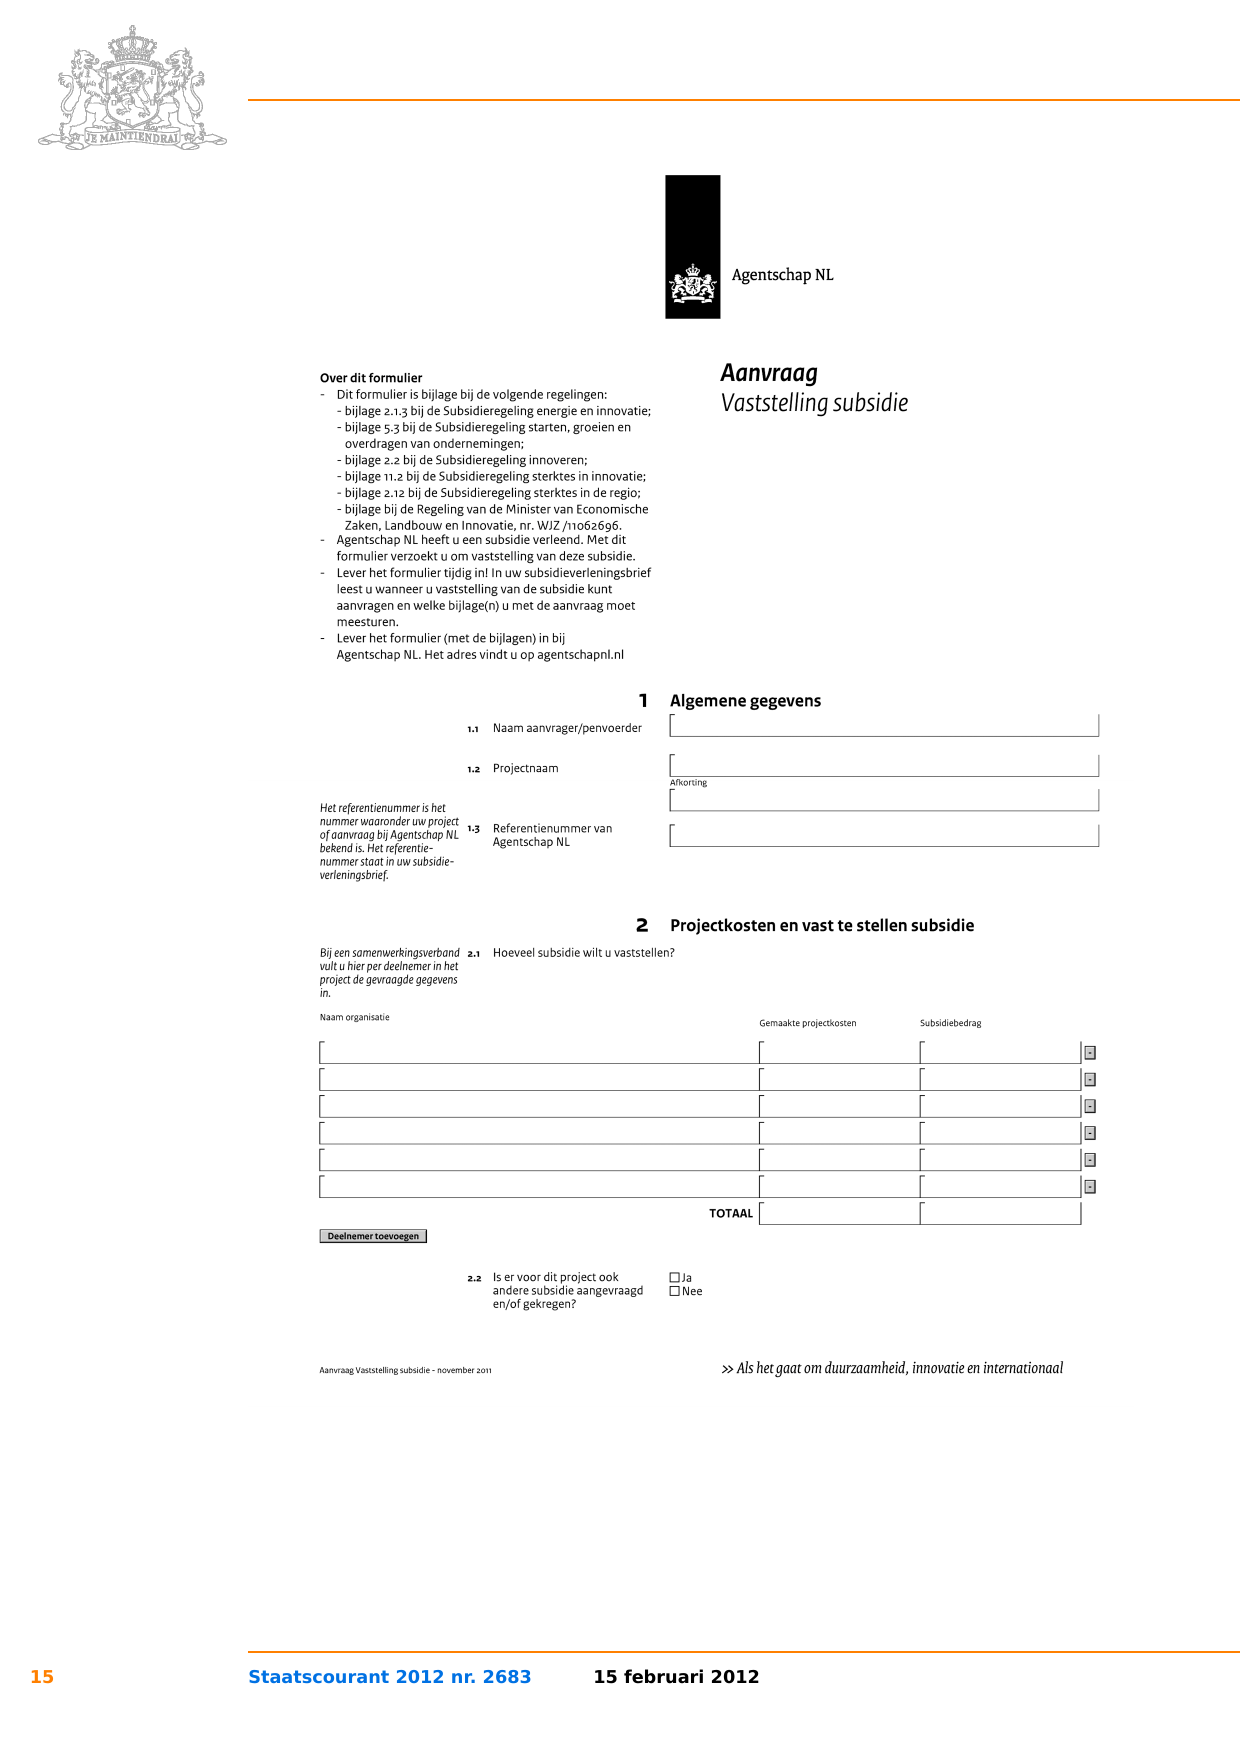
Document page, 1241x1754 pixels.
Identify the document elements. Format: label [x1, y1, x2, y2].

picture [38, 25, 227, 150]
picture [248, 155, 1134, 1407]
